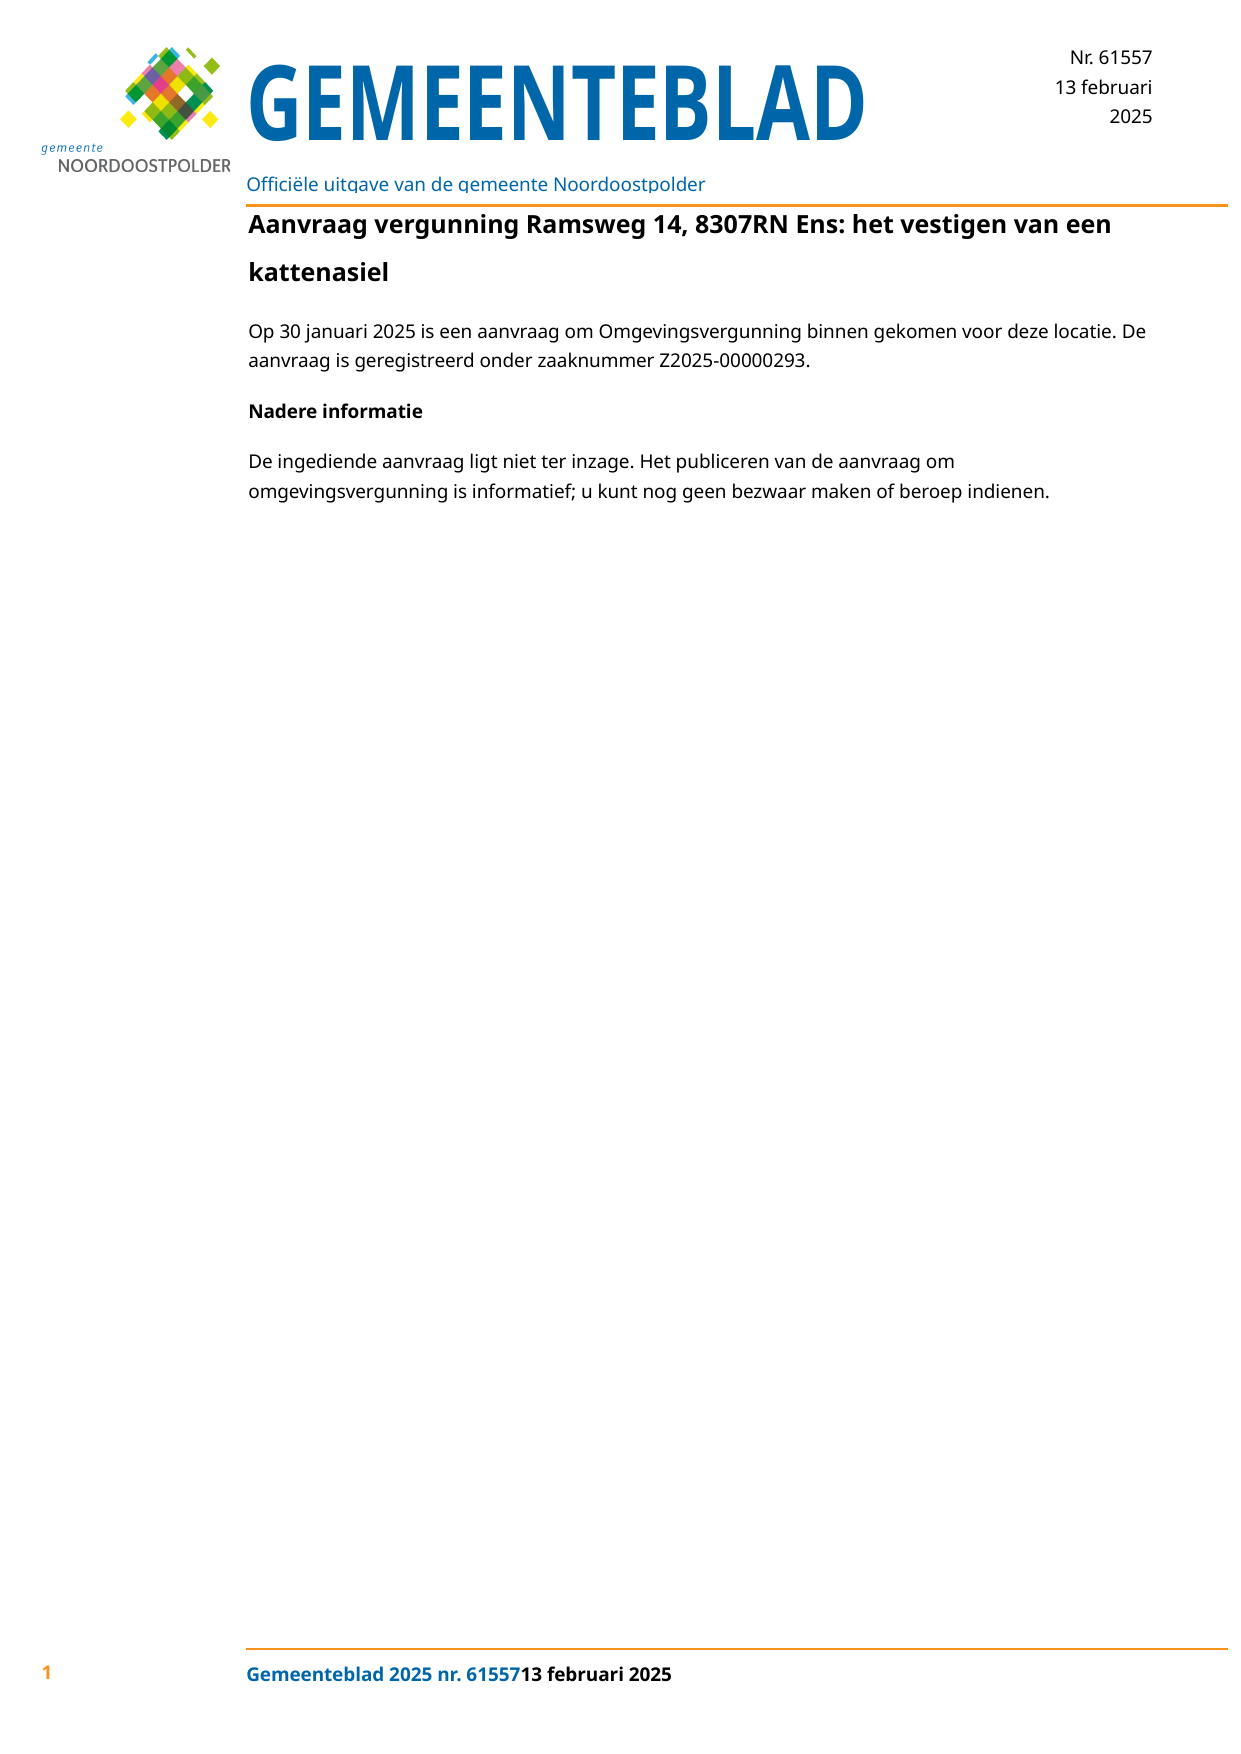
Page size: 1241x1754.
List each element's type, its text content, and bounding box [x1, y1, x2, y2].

text De ingediende aanvraag ligt niet ter inzage. Het publiceren van de aanvraag om omgevingsvergunning is informatief; u kunt nog geen bezwaar maken of beroep indienen. [248, 448, 1152, 504]
text Op 30 januari 2025 is een aanvraag om Omgevingsvergunning binnen gekomen voor deze locatie. De aanvraag is geregistreerd onder zaaknummer Z2025-00000293. [248, 318, 1152, 373]
text Aanvraag vergunning Ramsweg 14, 8307RN Ens: het vestigen van een kattenasiel [248, 207, 1152, 288]
text Nadere informatie [248, 398, 1152, 424]
picture [41, 47, 231, 172]
